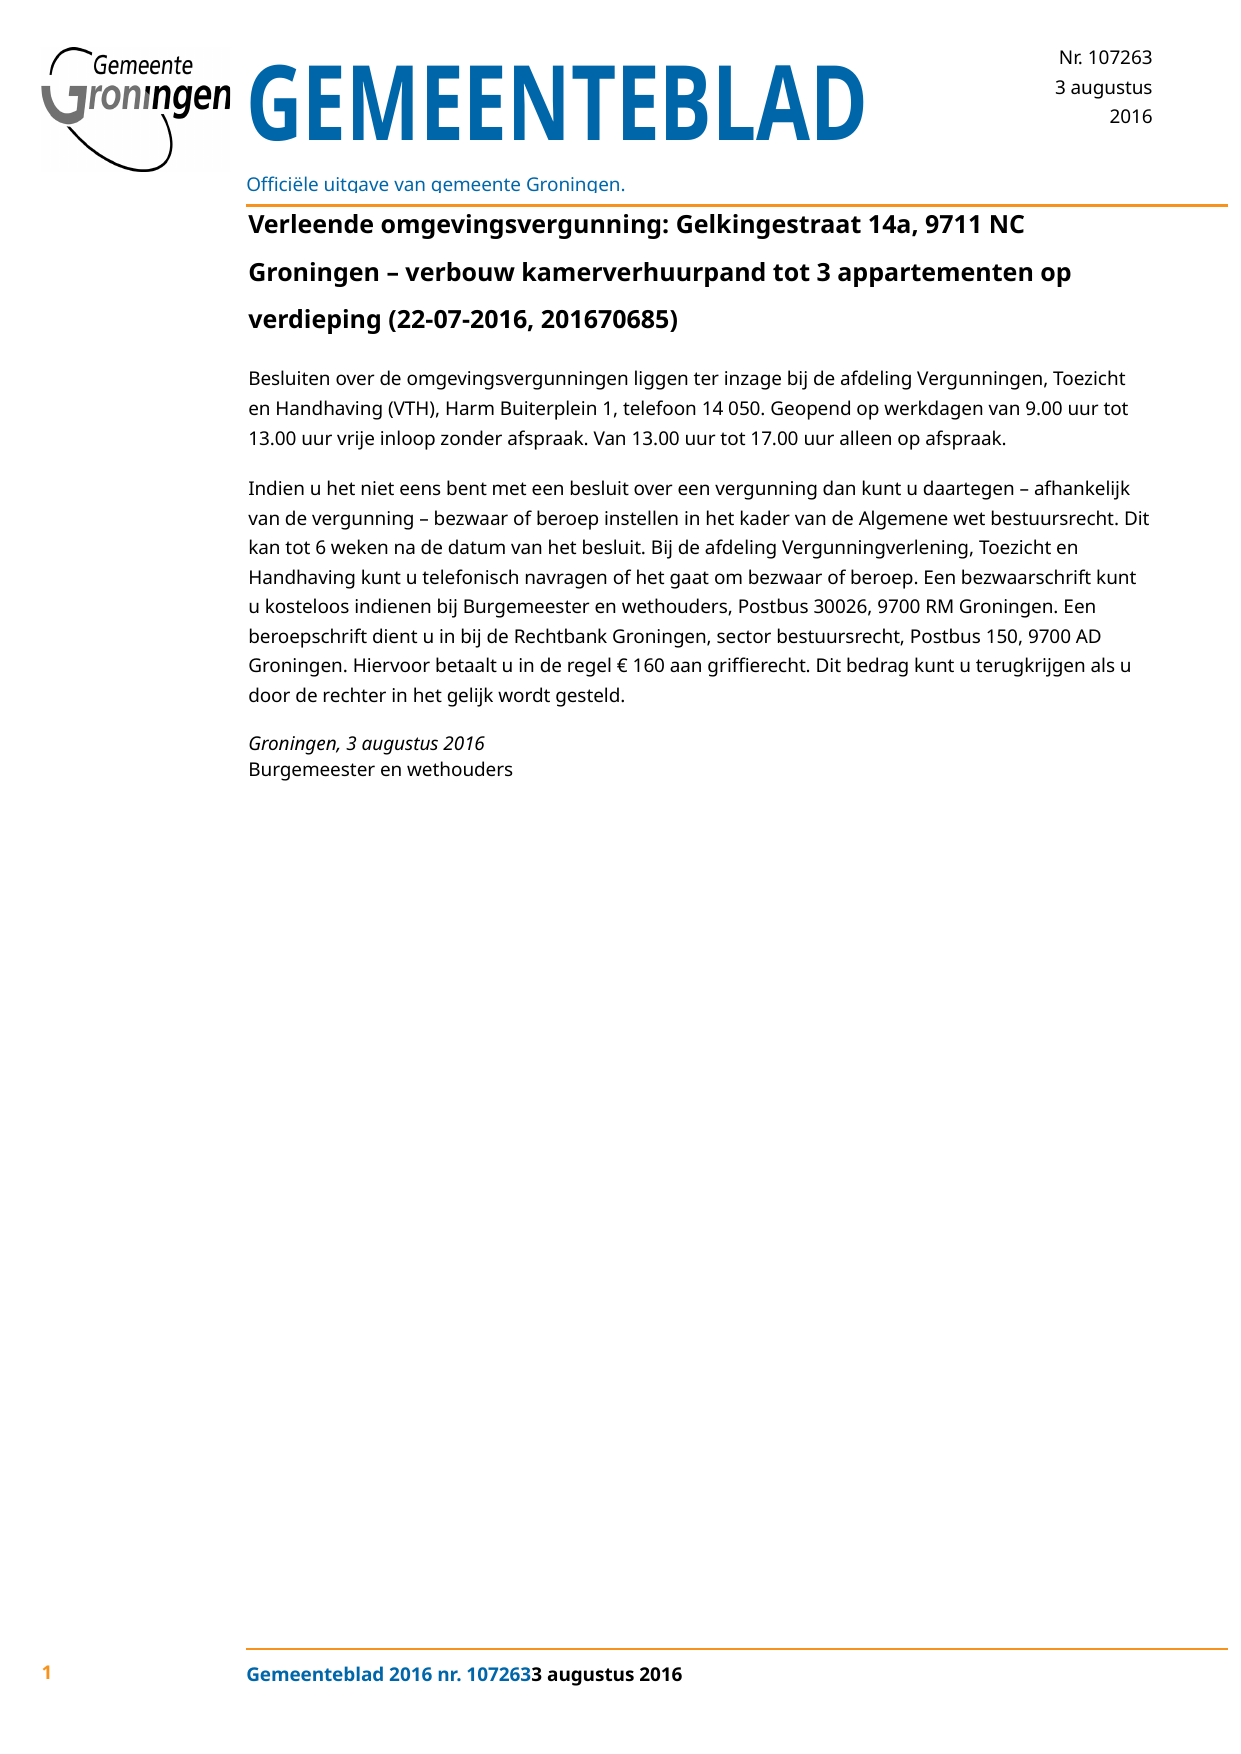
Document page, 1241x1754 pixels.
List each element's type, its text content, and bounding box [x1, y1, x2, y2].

text Burgemeester en wethouders [248, 756, 1152, 781]
text Verleende omgevingsvergunning: Gelkingestraat 14a, 9711 NC Groningen – verbouw kamerverhuurpand tot 3 appartementen op verdieping (22-07-2016, 201670685) [248, 207, 1152, 336]
picture [41, 47, 231, 172]
text Indien u het niet eens bent met een besluit over een vergunning dan kunt u daartegen – afhankelijk van de vergunning – bezwaar of beroep instellen in het kader van de Algemene wet bestuursrecht. Dit kan tot 6 weken na de datum van het besluit. Bij de afdeling Vergunningverlening, Toezicht en Handhaving kunt u telefonisch navragen of het gaat om bezwaar of beroep. Een bezwaarschrift kunt u kosteloos indienen bij Burgemeester en wethouders, Postbus 30026, 9700 RM Groningen. Een beroepschrift dient u in bij de Rechtbank Groningen, sector bestuursrecht, Postbus 150, 9700 AD Groningen. Hiervoor betaalt u in de regel € 160 aan griffierecht. Dit bedrag kunt u terugkrijgen als u door de rechter in het gelijk wordt gesteld. [248, 475, 1152, 708]
text Groningen, 3 augustus 2016 [248, 730, 1152, 756]
text Besluiten over de omgevingsvergunningen liggen ter inzage bij de afdeling Vergunningen, Toezicht en Handhaving (VTH), Harm Buiterplein 1, telefoon 14 050. Geopend op werkdagen van 9.00 uur tot 13.00 uur vrije inloop zonder afspraak. Van 13.00 uur tot 17.00 uur alleen op afspraak. [248, 366, 1152, 450]
